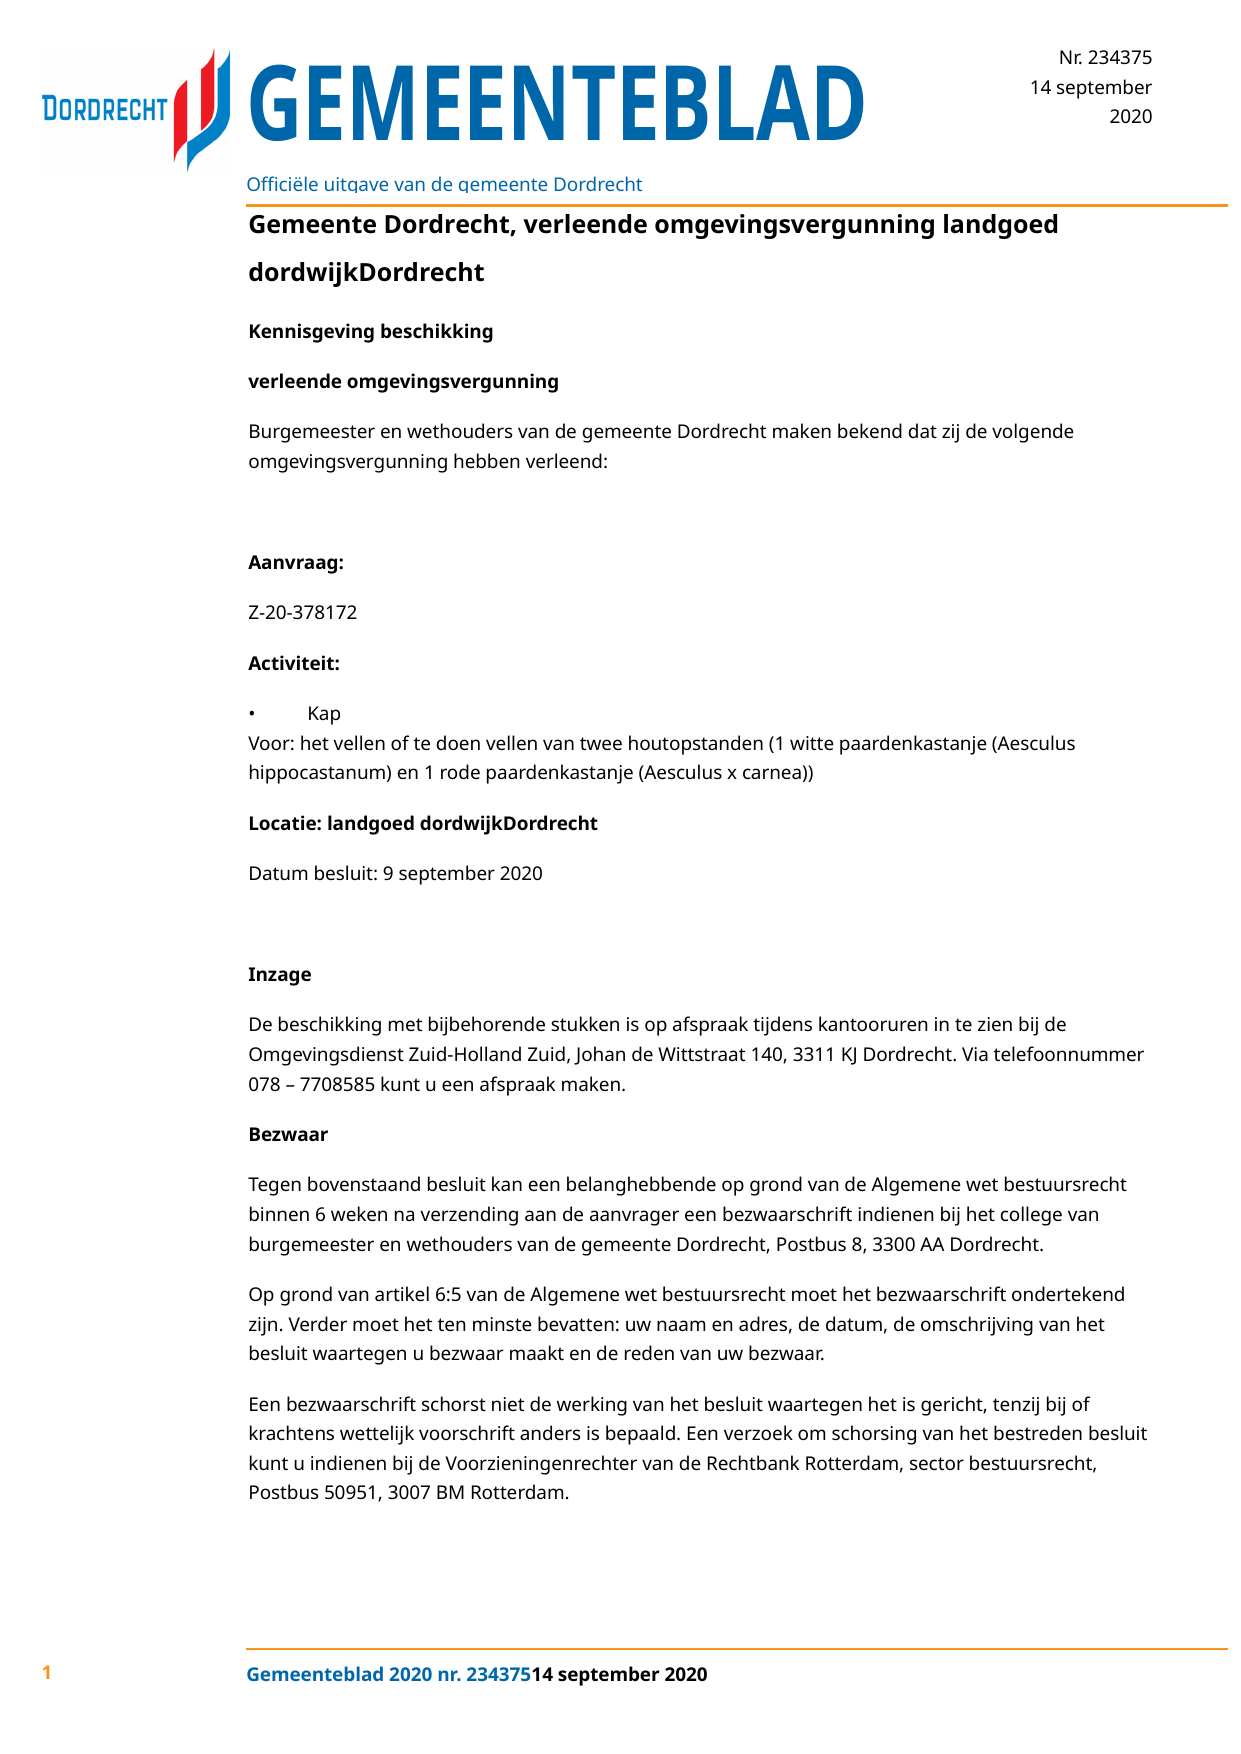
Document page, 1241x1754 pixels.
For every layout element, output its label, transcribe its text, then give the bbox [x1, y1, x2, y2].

text Tegen bovenstaand besluit kan een belanghebbende op grond van de Algemene wet bestuursrecht binnen 6 weken na verzending aan de aanvrager een bezwaarschrift indienen bij het college van burgemeester en wethouders van de gemeente Dordrecht, Postbus 8, 3300 AA Dordrecht. [248, 1172, 1152, 1257]
text Gemeente Dordrecht, verleende omgevingsvergunning landgoed dordwijkDordrecht [248, 207, 1152, 288]
text Datum besluit: 9 september 2020 [248, 860, 1152, 886]
text Een bezwaarschrift schorst niet de werking van het besluit waartegen het is gericht, tenzij bij of krachtens wettelijk voorschrift anders is bepaald. Een verzoek om schorsing van het bestreden besluit kunt u indienen bij de Voorzieningenrechter van de Rechtbank Rotterdam, sector bestuursrecht, Postbus 50951, 3007 BM Rotterdam. [248, 1391, 1152, 1505]
list Kap [248, 700, 1152, 726]
text Z-20-378172 [248, 599, 1152, 625]
text Voor: het vellen of te doen vellen van twee houtopstanden (1 witte paardenkastanje (Aesculus hippocastanum) en 1 rode paardenkastanje (Aesculus x carnea)) [248, 730, 1152, 785]
text Inzage [248, 961, 1152, 987]
text verleende omgevingsvergunning [248, 368, 1152, 394]
text Bezwaar [248, 1121, 1152, 1147]
text Kennisgeving beschikking [248, 318, 1152, 344]
text Op grond van artikel 6:5 van de Algemene wet bestuursrecht moet het bezwaarschrift ondertekend zijn. Verder moet het ten minste bevatten: uw naam en adres, de datum, de omschrijving van het besluit waartegen u bezwaar maakt en de reden van uw bezwaar. [248, 1281, 1152, 1366]
text Aanvraag: [248, 549, 1152, 575]
text Locatie: landgoed dordwijkDordrecht [248, 810, 1152, 836]
text De beschikking met bijbehorende stukken is op afspraak tijdens kantooruren in te zien bij de Omgevingsdienst Zuid-Holland Zuid, Johan de Wittstraat 140, 3311 KJ Dordrecht. Via telefoonnummer 078 – 7708585 kunt u een afspraak maken. [248, 1012, 1152, 1097]
picture [41, 47, 231, 172]
text Burgemeester en wethouders van de gemeente Dordrecht maken bekend dat zij de volgende omgevingsvergunning hebben verleend: [248, 419, 1152, 474]
text Activiteit: [248, 650, 1152, 676]
